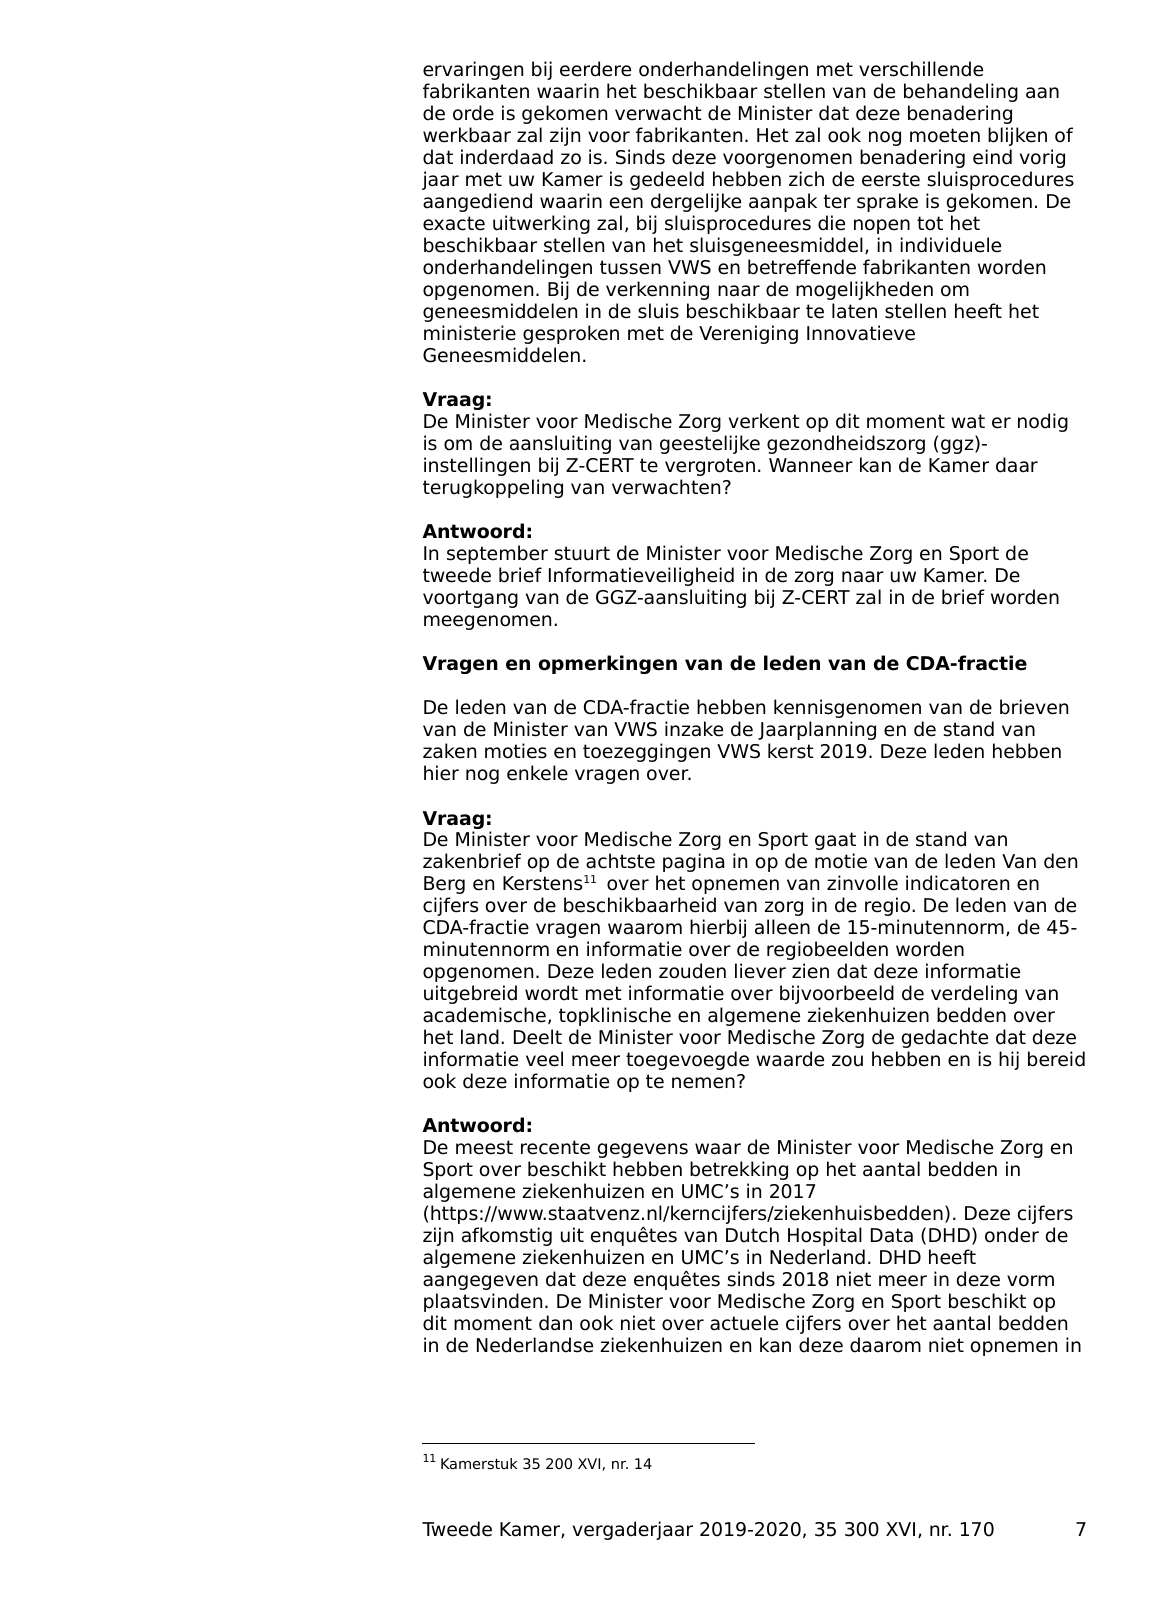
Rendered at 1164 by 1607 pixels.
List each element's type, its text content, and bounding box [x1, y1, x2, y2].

text Kamerstuk 35 200 XVI, nr. 14 [422, 1452, 1087, 1474]
text De meest recente gegevens waar de Minister voor Medische Zorg en Sport over beschikt hebben betrekking op het aantal bedden in algemene ziekenhuizen en UMC’s in 2017 (https://www.staatvenz.nl/kerncijfers/ziekenhuisbedden). Deze cijfers zijn afkomstig uit enquêtes van Dutch Hospital Data (DHD) onder de algemene ziekenhuizen en UMC’s in Nederland. DHD heeft aangegeven dat deze enquêtes sinds 2018 niet meer in deze vorm plaatsvinden. De Minister voor Medische Zorg en Sport beschikt op dit moment dan ook niet over actuele cijfers over het aantal bedden in de Nederlandse ziekenhuizen en kan deze daarom niet opnemen in [422, 1137, 1087, 1357]
subtitle Vragen en opmerkingen van de leden van de CDA-fractie [422, 653, 1087, 675]
text De Minister voor Medische Zorg en Sport gaat in de stand van zakenbrief op de achtste pagina in op de motie van de leden Van den Berg en Kerstens over het opnemen van zinvolle indicatoren en cijfers over de beschikbaarheid van zorg in de regio. De leden van de CDA-fractie vragen waarom hierbij alleen de 15-minutennorm, de 45-minutennorm en informatie over de regiobeelden worden opgenomen. Deze leden zouden liever zien dat deze informatie uitgebreid wordt met informatie over bijvoorbeeld de verdeling van academische, topklinische en algemene ziekenhuizen bedden over het land. Deelt de Minister voor Medische Zorg de gedachte dat deze informatie veel meer toegevoegde waarde zou hebben en is hij bereid ook deze informatie op te nemen? [422, 829, 1087, 1093]
text ervaringen bij eerdere onderhandelingen met verschillende fabrikanten waarin het beschikbaar stellen van de behandeling aan de orde is gekomen verwacht de Minister dat deze benadering werkbaar zal zijn voor fabrikanten. Het zal ook nog moeten blijken of dat inderdaad zo is. Sinds deze voorgenomen benadering eind vorig jaar met uw Kamer is gedeeld hebben zich de eerste sluisprocedures aangediend waarin een dergelijke aanpak ter sprake is gekomen. De exacte uitwerking zal, bij sluisprocedures die nopen tot het beschikbaar stellen van het sluisgeneesmiddel, in individuele onderhandelingen tussen VWS en betreffende fabrikanten worden opgenomen. Bij de verkenning naar de mogelijkheden om geneesmiddelen in de sluis beschikbaar te laten stellen heeft het ministerie gesproken met de Vereniging Innovatieve Geneesmiddelen. [422, 59, 1087, 367]
text Vraag: [422, 807, 1087, 829]
text Antwoord: [422, 521, 1087, 543]
text De Minister voor Medische Zorg verkent op dit moment wat er nodig is om de aansluiting van geestelijke gezondheidszorg (ggz)-instellingen bij Z-CERT te vergroten. Wanneer kan de Kamer daar terugkoppeling van verwachten? [422, 411, 1087, 499]
text Vraag: [422, 389, 1087, 411]
text Antwoord: [422, 1115, 1087, 1137]
text In september stuurt de Minister voor Medische Zorg en Sport de tweede brief Informatieveiligheid in de zorg naar uw Kamer. De voortgang van de GGZ-aansluiting bij Z-CERT zal in de brief worden meegenomen. [422, 543, 1087, 631]
text De leden van de CDA-fractie hebben kennisgenomen van de brieven van de Minister van VWS inzake de Jaarplanning en de stand van zaken moties en toezeggingen VWS kerst 2019. Deze leden hebben hier nog enkele vragen over. [422, 697, 1087, 785]
